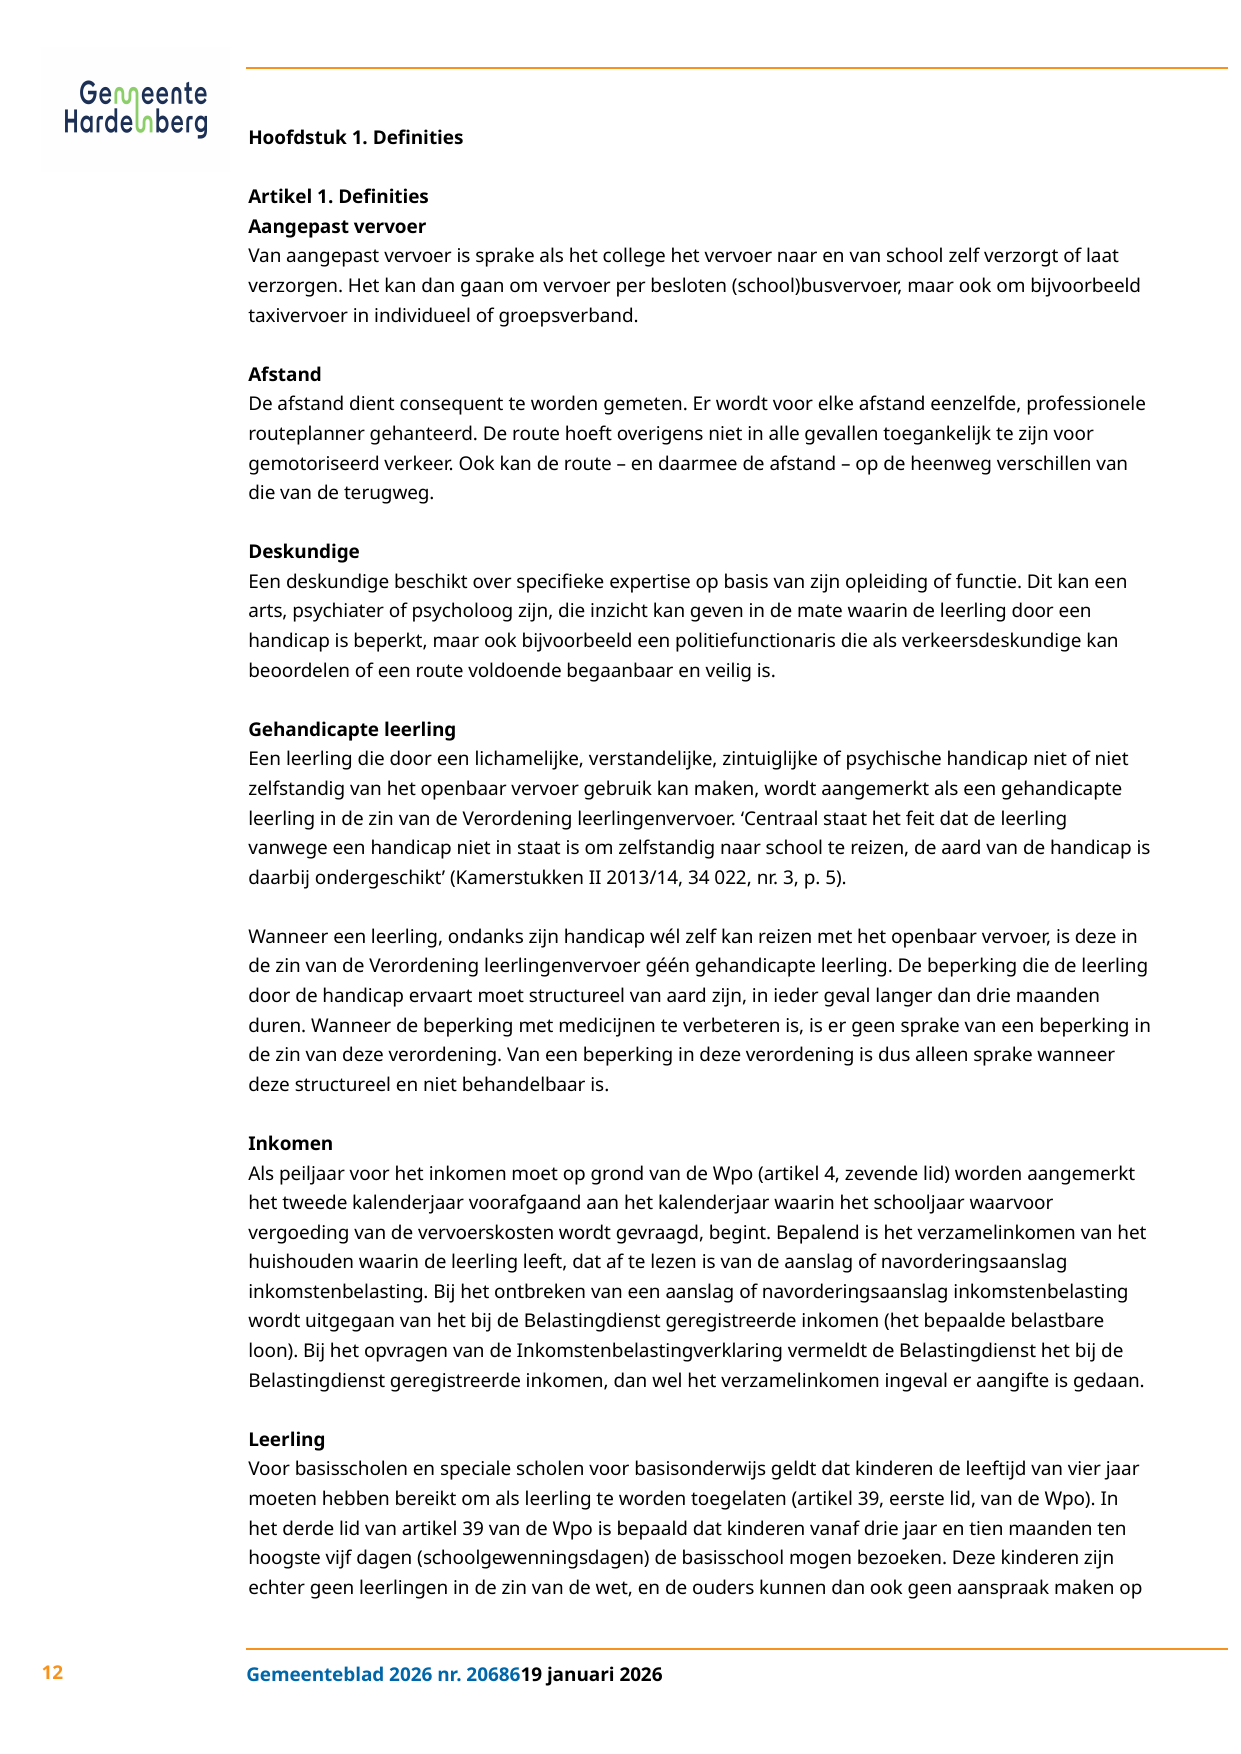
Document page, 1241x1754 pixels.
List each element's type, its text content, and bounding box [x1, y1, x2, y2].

text Als peiljaar voor het inkomen moet op grond van de Wpo (artikel 4, zevende lid) worden aangemerkt het tweede kalenderjaar voorafgaand aan het kalenderjaar waarin het schooljaar waarvoor vergoeding van de vervoerskosten wordt gevraagd, begint. Bepalend is het verzamelinkomen van het huishouden waarin de leerling leeft, dat af te lezen is van de aanslag of navorderingsaanslag inkomstenbelasting. Bij het ontbreken van een aanslag of navorderingsaanslag inkomstenbelasting wordt uitgegaan van het bij de Belastingdienst geregistreerde inkomen (het bepaalde belastbare loon). Bij het opvragen van de Inkomstenbelastingverklaring vermeldt de Belastingdienst het bij de Belastingdienst geregistreerde inkomen, dan wel het verzamelinkomen ingeval er aangifte is gedaan. [248, 1160, 1152, 1393]
picture [41, 47, 231, 172]
text Hoofdstuk 1. Definities [248, 124, 1152, 150]
text Aangepast vervoer [248, 213, 1152, 239]
text Gehandicapte leerling [248, 716, 1152, 742]
text Een deskundige beschikt over specifieke expertise op basis van zijn opleiding of functie. Dit kan een arts, psychiater of psycholoog zijn, die inzicht kan geven in de mate waarin de leerling door een handicap is beperkt, maar ook bijvoorbeeld een politiefunctionaris die als verkeersdeskundige kan beoordelen of een route voldoende begaanbaar en veilig is. [248, 568, 1152, 683]
text Leerling [248, 1426, 1152, 1452]
text Inkomen [248, 1130, 1152, 1156]
text Een leerling die door een lichamelijke, verstandelijke, zintuiglijke of psychische handicap niet of niet zelfstandig van het openbaar vervoer gebruik kan maken, wordt aangemerkt als een gehandicapte leerling in de zin van de Verordening leerlingenvervoer. ‘Centraal staat het feit dat de leerling vanwege een handicap niet in staat is om zelfstandig naar school te reizen, de aard van de handicap is daarbij ondergeschikt’ (Kamerstukken II 2013/14, 34 022, nr. 3, p. 5). [248, 746, 1152, 890]
text Artikel 1. Definities [248, 183, 1152, 209]
text Deskundige [248, 538, 1152, 564]
text De afstand dient consequent te worden gemeten. Er wordt voor elke afstand eenzelfde, professionele routeplanner gehanteerd. De route hoeft overigens niet in alle gevallen toegankelijk te zijn voor gemotoriseerd verkeer. Ook kan de route – en daarmee de afstand – op de heenweg verschillen van die van de terugweg. [248, 391, 1152, 505]
text Afstand [248, 361, 1152, 387]
text Wanneer een leerling, ondanks zijn handicap wél zelf kan reizen met het openbaar vervoer, is deze in de zin van de Verordening leerlingenvervoer géén gehandicapte leerling. De beperking die de leerling door de handicap ervaart moet structureel van aard zijn, in ieder geval langer dan drie maanden duren. Wanneer de beperking met medicijnen te verbeteren is, is er geen sprake van een beperking in de zin van deze verordening. Van een beperking in deze verordening is dus alleen sprake wanneer deze structureel en niet behandelbaar is. [248, 923, 1152, 1097]
text Van aangepast vervoer is sprake als het college het vervoer naar en van school zelf verzorgt of laat verzorgen. Het kan dan gaan om vervoer per besloten (school)busvervoer, maar ook om bijvoorbeeld taxivervoer in individueel of groepsverband. [248, 243, 1152, 328]
text Voor basisscholen en speciale scholen voor basisonderwijs geldt dat kinderen de leeftijd van vier jaar moeten hebben bereikt om als leerling te worden toegelaten (artikel 39, eerste lid, van de Wpo). In het derde lid van artikel 39 van de Wpo is bepaald dat kinderen vanaf drie jaar en tien maanden ten hoogste vijf dagen (schoolgewenningsdagen) de basisschool mogen bezoeken. Deze kinderen zijn echter geen leerlingen in de zin van de wet, en de ouders kunnen dan ook geen aanspraak maken op [248, 1456, 1152, 1600]
